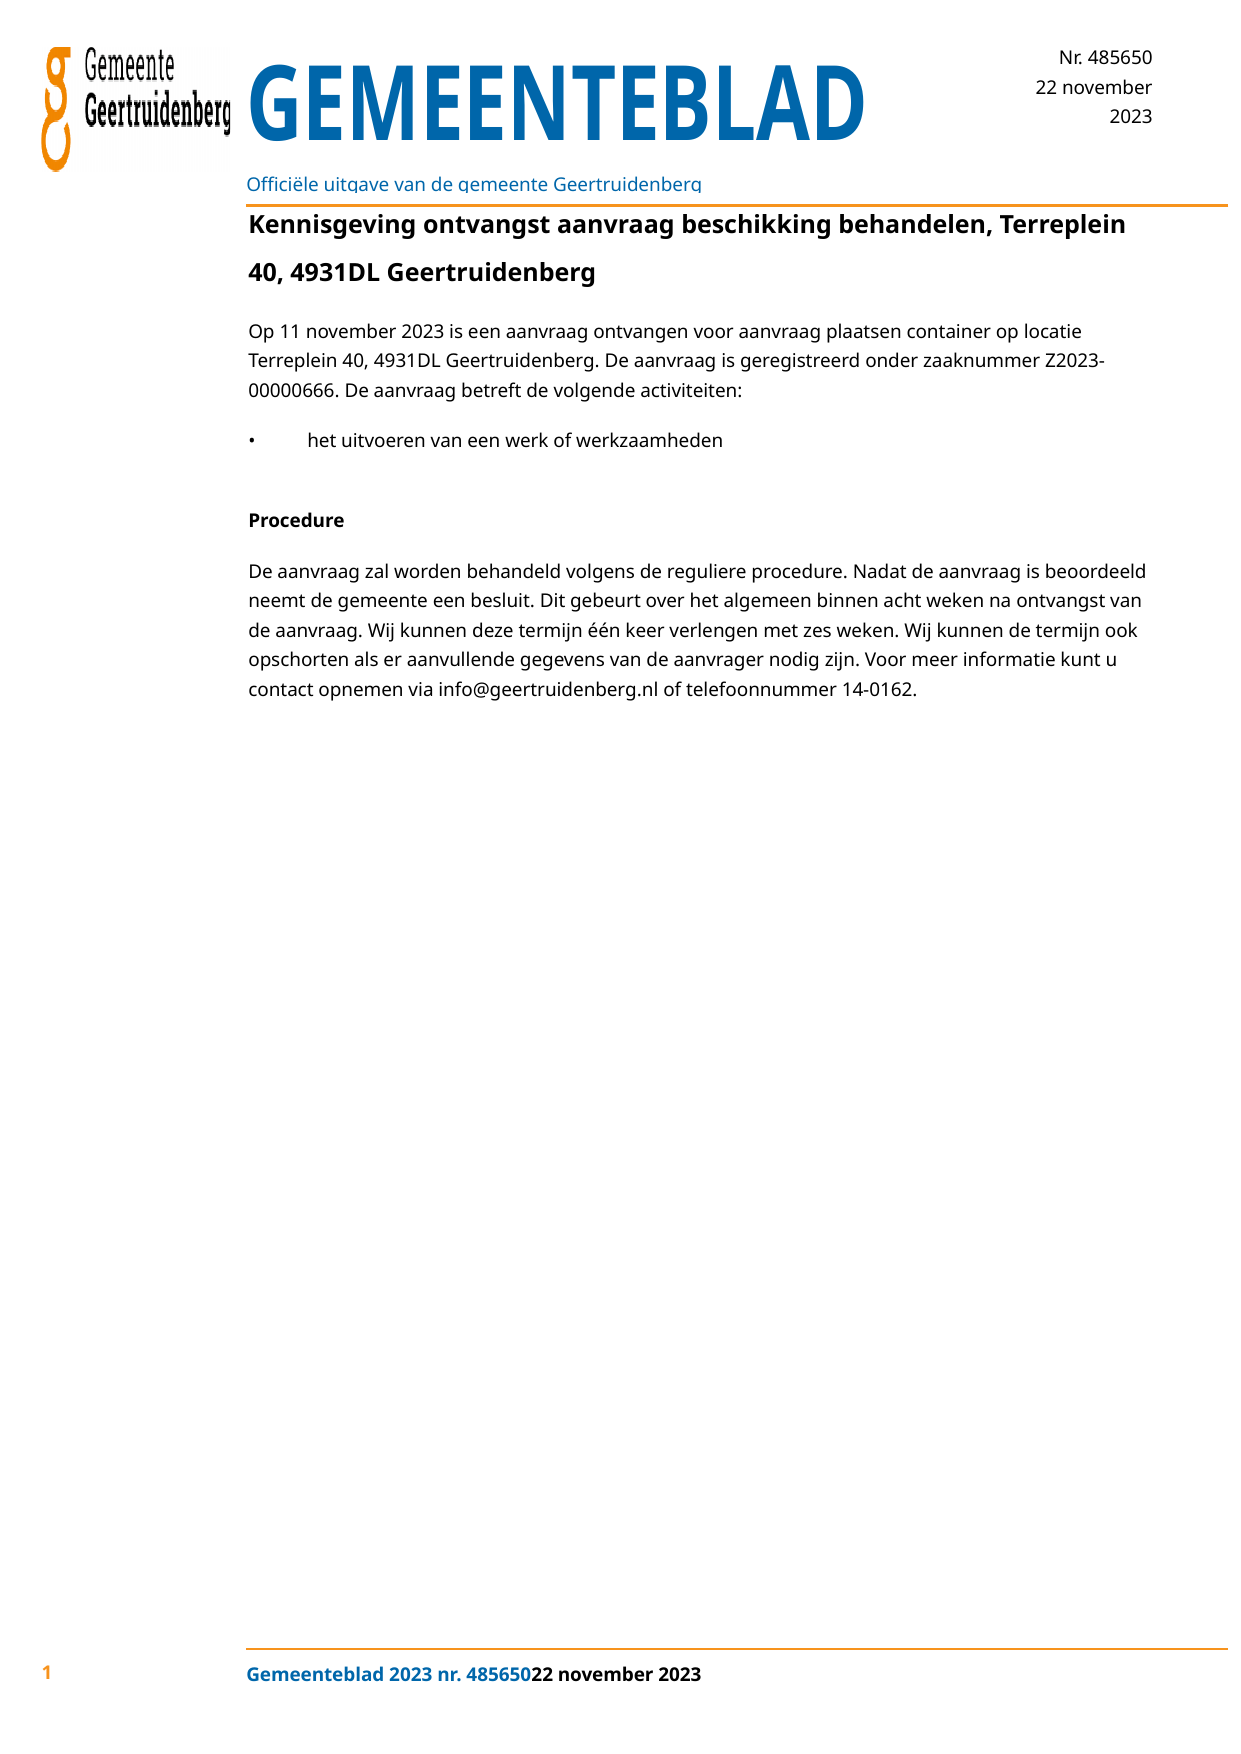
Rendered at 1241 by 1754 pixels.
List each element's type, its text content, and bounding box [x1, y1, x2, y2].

picture [41, 47, 231, 172]
text Op 11 november 2023 is een aanvraag ontvangen voor aanvraag plaatsen container op locatie Terreplein 40, 4931DL Geertruidenberg. De aanvraag is geregistreerd onder zaaknummer Z2023-00000666. De aanvraag betreft de volgende activiteiten: [248, 318, 1152, 403]
text Kennisgeving ontvangst aanvraag beschikking behandelen, Terreplein 40, 4931DL Geertruidenberg [248, 207, 1152, 288]
list het uitvoeren van een werk of werkzaamheden [248, 427, 1152, 453]
text Procedure [248, 507, 1152, 533]
text De aanvraag zal worden behandeld volgens de reguliere procedure. Nadat de aanvraag is beoordeeld neemt de gemeente een besluit. Dit gebeurt over het algemeen binnen acht weken na ontvangst van de aanvraag. Wij kunnen deze termijn één keer verlengen met zes weken. Wij kunnen de termijn ook opschorten als er aanvullende gegevens van de aanvrager nodig zijn. Voor meer informatie kunt u contact opnemen via info@geertruidenberg.nl of telefoonnummer 14-0162. [248, 558, 1152, 702]
